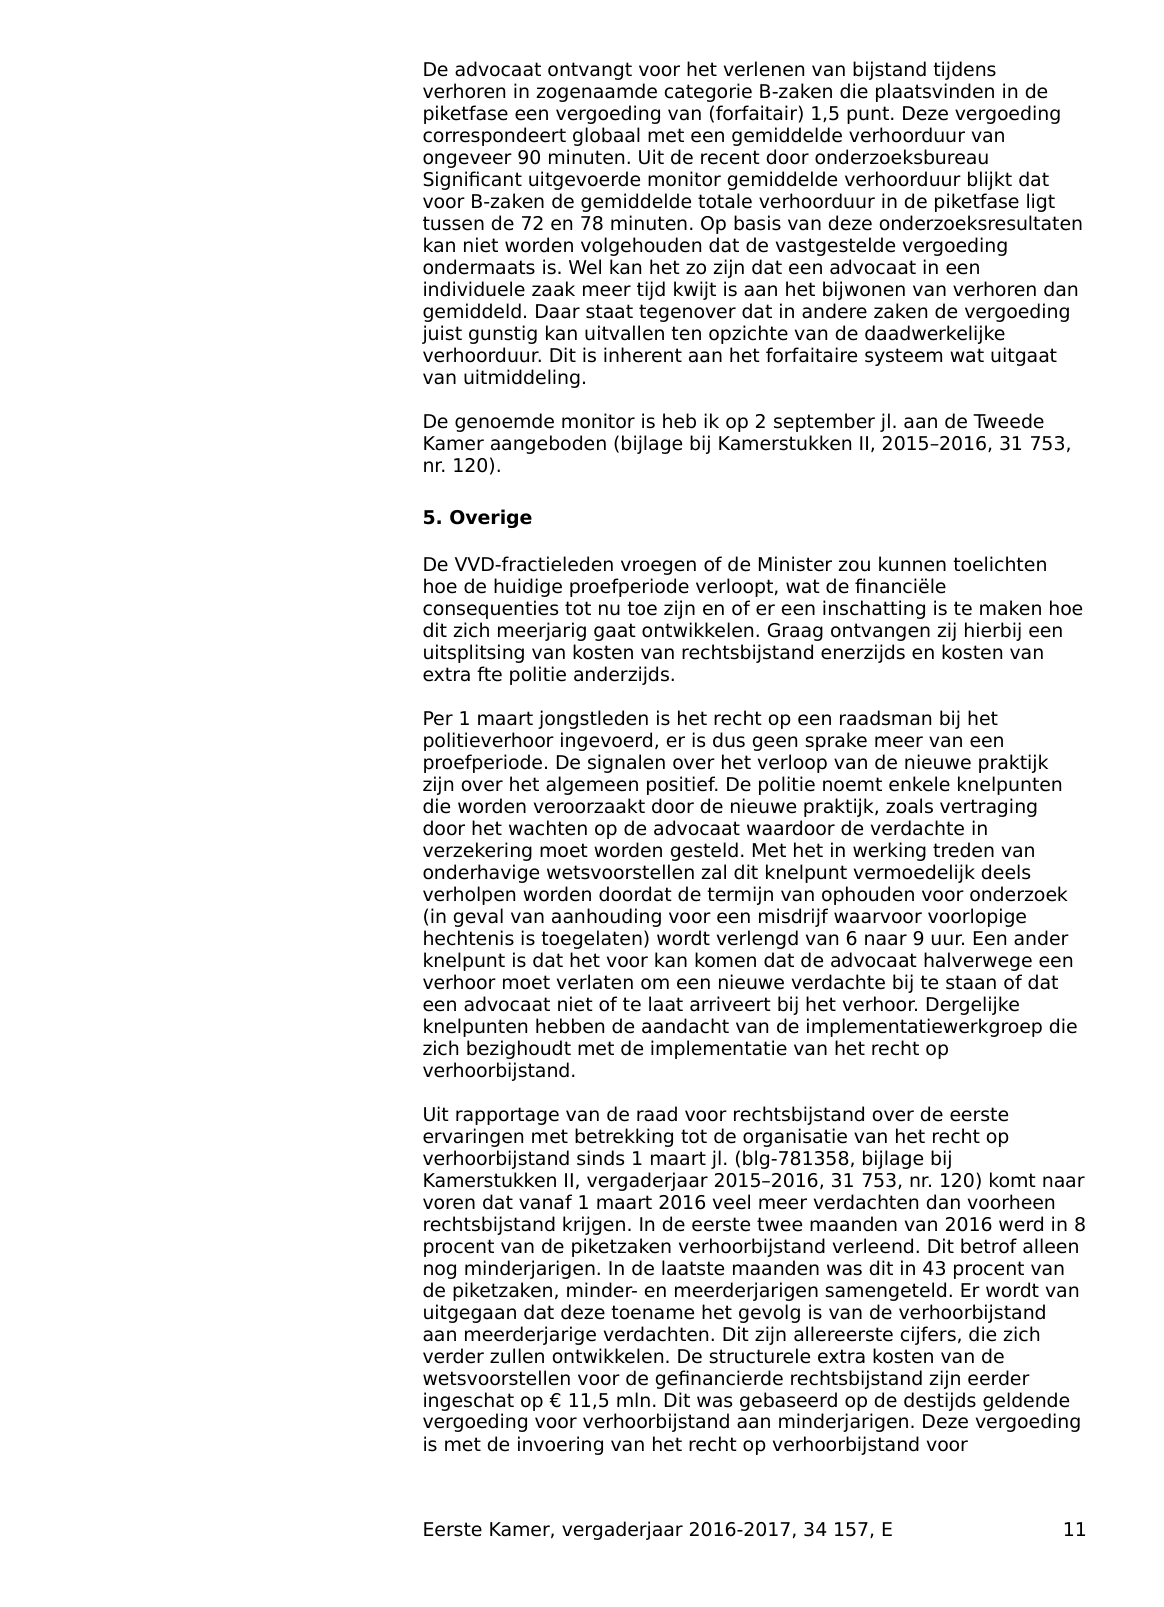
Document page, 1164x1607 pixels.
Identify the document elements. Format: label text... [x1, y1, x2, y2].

subtitle 5. Overige [422, 507, 1087, 529]
text Per 1 maart jongstleden is het recht op een raadsman bij het politieverhoor ingevoerd, er is dus geen sprake meer van een proefperiode. De signalen over het verloop van de nieuwe praktijk zijn over het algemeen positief. De politie noemt enkele knelpunten die worden veroorzaakt door de nieuwe praktijk, zoals vertraging door het wachten op de advocaat waardoor de verdachte in verzekering moet worden gesteld. Met het in werking treden van onderhavige wetsvoorstellen zal dit knelpunt vermoedelijk deels verholpen worden doordat de termijn van ophouden voor onderzoek (in geval van aanhouding voor een misdrijf waarvoor voorlopige hechtenis is toegelaten) wordt verlengd van 6 naar 9 uur. Een ander knelpunt is dat het voor kan komen dat de advocaat halverwege een verhoor moet verlaten om een nieuwe verdachte bij te staan of dat een advocaat niet of te laat arriveert bij het verhoor. Dergelijke knelpunten hebben de aandacht van de implementatiewerkgroep die zich bezighoudt met de implementatie van het recht op verhoorbijstand. [422, 708, 1087, 1082]
text De VVD-fractieleden vroegen of de Minister zou kunnen toelichten hoe de huidige proefperiode verloopt, wat de financiële consequenties tot nu toe zijn en of er een inschatting is te maken hoe dit zich meerjarig gaat ontwikkelen. Graag ontvangen zij hierbij een uitsplitsing van kosten van rechtsbijstand enerzijds en kosten van extra fte politie anderzijds. [422, 554, 1087, 686]
text Uit rapportage van de raad voor rechtsbijstand over de eerste ervaringen met betrekking tot de organisatie van het recht op verhoorbijstand sinds 1 maart jl. (blg-781358, bijlage bij Kamerstukken II, vergaderjaar 2015–2016, 31 753, nr. 120) komt naar voren dat vanaf 1 maart 2016 veel meer verdachten dan voorheen rechtsbijstand krijgen. In de eerste twee maanden van 2016 werd in 8 procent van de piketzaken verhoorbijstand verleend. Dit betrof alleen nog minderjarigen. In de laatste maanden was dit in 43 procent van de piketzaken, minder- en meerderjarigen samengeteld. Er wordt van uitgegaan dat deze toename het gevolg is van de verhoorbijstand aan meerderjarige verdachten. Dit zijn allereerste cijfers, die zich verder zullen ontwikkelen. De structurele extra kosten van de wetsvoorstellen voor de gefinancierde rechtsbijstand zijn eerder ingeschat op € 11,5 mln. Dit was gebaseerd op de destijds geldende vergoeding voor verhoorbijstand aan minderjarigen. Deze vergoeding is met de invoering van het recht op verhoorbijstand voor [422, 1104, 1087, 1455]
text De genoemde monitor is heb ik op 2 september jl. aan de Tweede Kamer aangeboden (bijlage bij Kamerstukken II, 2015–2016, 31 753, nr. 120). [422, 411, 1087, 477]
text De advocaat ontvangt voor het verlenen van bijstand tijdens verhoren in zogenaamde categorie B-zaken die plaatsvinden in de piketfase een vergoeding van (forfaitair) 1,5 punt. Deze vergoeding correspondeert globaal met een gemiddelde verhoorduur van ongeveer 90 minuten. Uit de recent door onderzoeksbureau Significant uitgevoerde monitor gemiddelde verhoorduur blijkt dat voor B-zaken de gemiddelde totale verhoorduur in de piketfase ligt tussen de 72 en 78 minuten. Op basis van deze onderzoeksresultaten kan niet worden volgehouden dat de vastgestelde vergoeding ondermaats is. Wel kan het zo zijn dat een advocaat in een individuele zaak meer tijd kwijt is aan het bijwonen van verhoren dan gemiddeld. Daar staat tegenover dat in andere zaken de vergoeding juist gunstig kan uitvallen ten opzichte van de daadwerkelijke verhoorduur. Dit is inherent aan het forfaitaire systeem wat uitgaat van uitmiddeling. [422, 59, 1087, 389]
